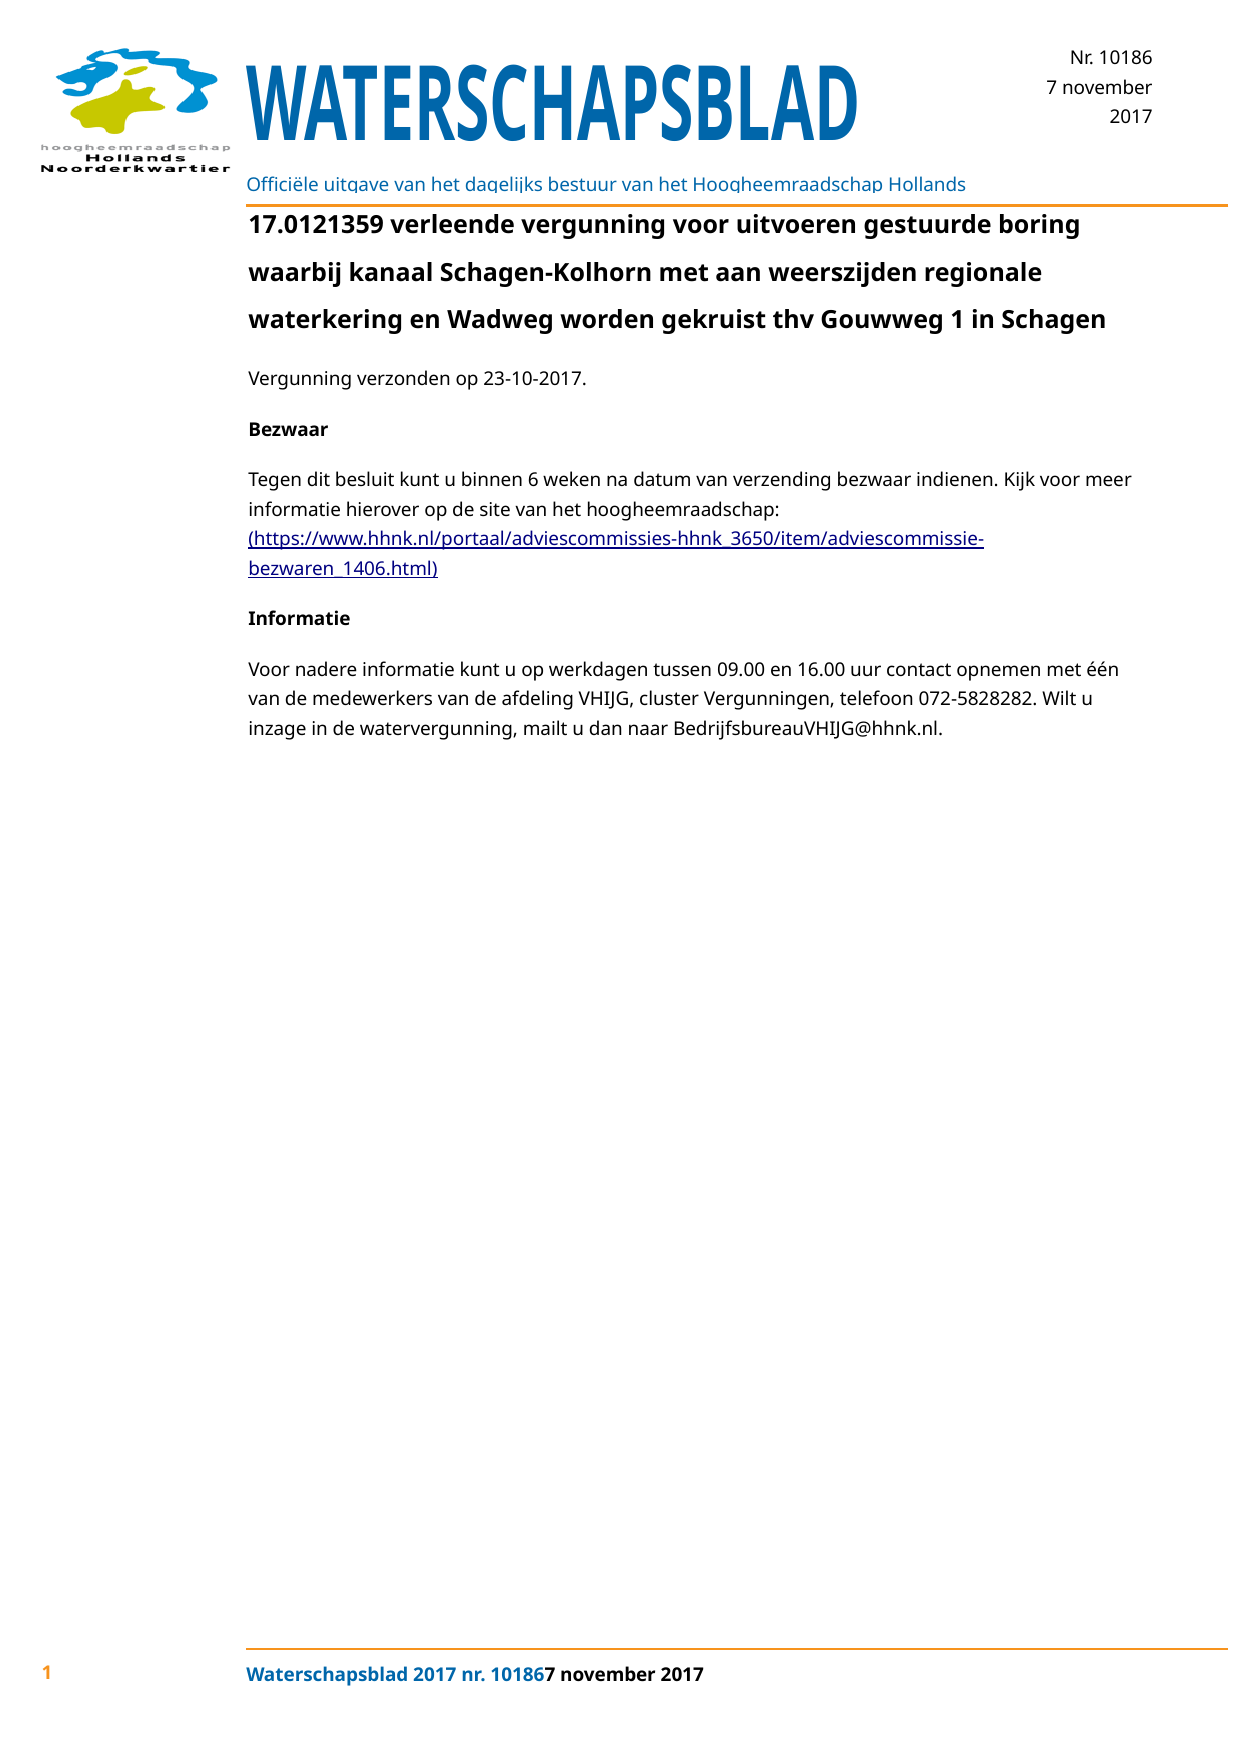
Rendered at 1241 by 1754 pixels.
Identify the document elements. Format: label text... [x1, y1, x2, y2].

picture [41, 47, 231, 172]
text Informatie [248, 606, 1152, 631]
text Voor nadere informatie kunt u op werkdagen tussen 09.00 en 16.00 uur contact opnemen met één van de medewerkers van de afdeling VHIJG, cluster Vergunningen, telefoon 072-5828282. Wilt u inzage in de watervergunning, mailt u dan naar BedrijfsbureauVHIJG@hhnk.nl. [248, 656, 1152, 741]
text Tegen dit besluit kunt u binnen 6 weken na datum van verzending bezwaar indienen. Kijk voor meer informatie hierover op de site van het hoogheemraadschap: (https://www.hhnk.nl/portaal/adviescommissies-hhnk_3650/item/adviescommissie-bezwaren_1406.html) [248, 466, 1152, 581]
text Vergunning verzonden op 23-10-2017. [248, 366, 1152, 391]
text Bezwaar [248, 416, 1152, 442]
text 17.0121359 verleende vergunning voor uitvoeren gestuurde boring waarbij kanaal Schagen-Kolhorn met aan weerszijden regionale waterkering en Wadweg worden gekruist thv Gouwweg 1 in Schagen [248, 207, 1152, 336]
